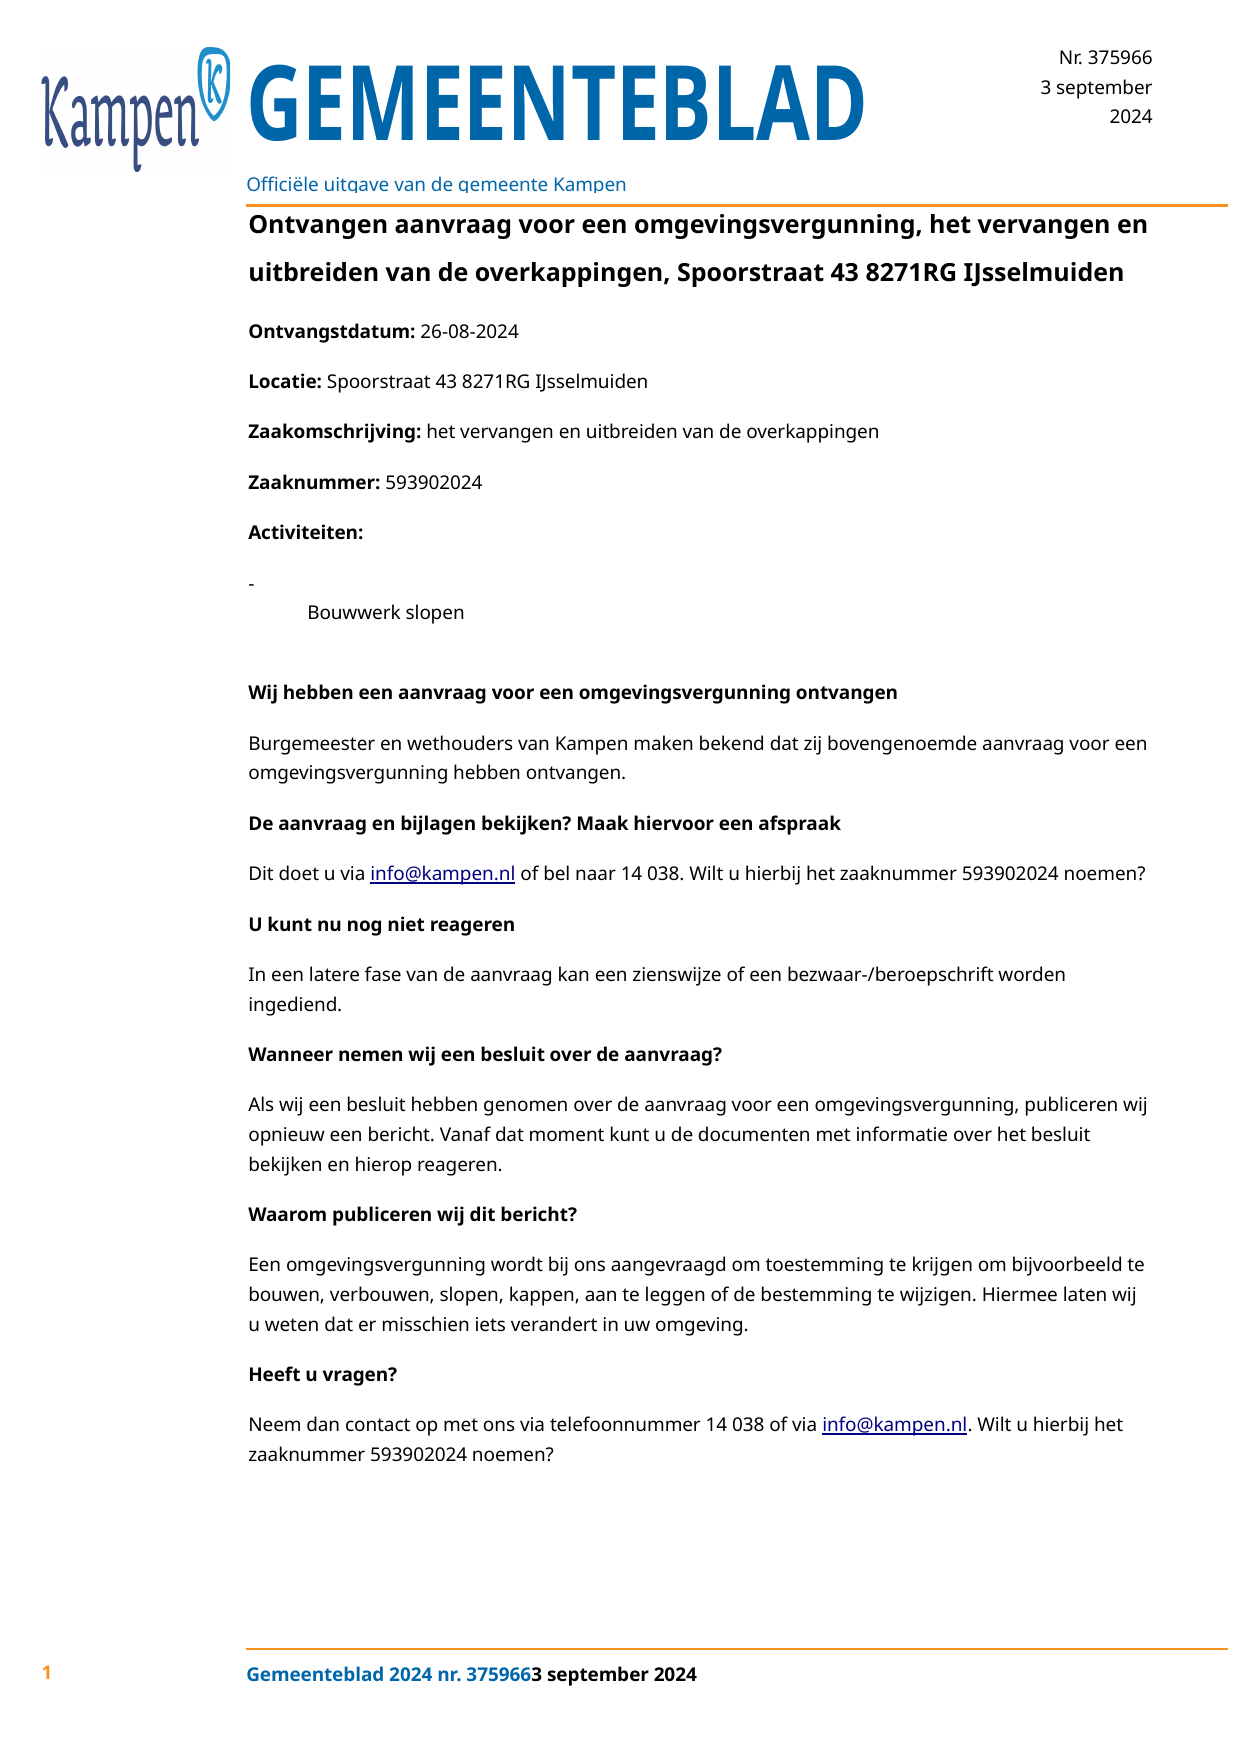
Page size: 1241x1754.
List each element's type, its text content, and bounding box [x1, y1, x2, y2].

text Een omgevingsvergunning wordt bij ons aangevraagd om toestemming te krijgen om bijvoorbeeld te bouwen, verbouwen, slopen, kappen, aan te leggen of de bestemming te wijzigen. Hiermee laten wij u weten dat er misschien iets verandert in uw omgeving. [248, 1252, 1152, 1337]
text Activiteiten: [248, 519, 1152, 545]
text Neem dan contact op met ons via telefoonnummer 14 038 of via info@kampen.nl. Wilt u hierbij het zaaknummer 593902024 noemen? [248, 1412, 1152, 1467]
text Zaaknummer: 593902024 [248, 469, 1152, 495]
text U kunt nu nog niet reageren [248, 911, 1152, 937]
text Wij hebben een aanvraag voor een omgevingsvergunning ontvangen [248, 679, 1152, 705]
text De aanvraag en bijlagen bekijken? Maak hiervoor een afspraak [248, 810, 1152, 836]
text Ontvangstdatum: 26-08-2024 [248, 318, 1152, 344]
text Waarom publiceren wij dit bericht? [248, 1201, 1152, 1227]
text Dit doet u via info@kampen.nl of bel naar 14 038. Wilt u hierbij het zaaknummer 593902024 noemen? [248, 860, 1152, 886]
text Zaakomschrijving: het vervangen en uitbreiden van de overkappingen [248, 419, 1152, 444]
picture [41, 47, 231, 172]
text Ontvangen aanvraag voor een omgevingsvergunning, het vervangen en uitbreiden van de overkappingen, Spoorstraat 43 8271RG IJsselmuiden [248, 207, 1152, 288]
text Heeft u vragen? [248, 1361, 1152, 1387]
text Burgemeester en wethouders van Kampen maken bekend dat zij bovengenoemde aanvraag voor een omgevingsvergunning hebben ontvangen. [248, 730, 1152, 785]
text Locatie: Spoorstraat 43 8271RG IJsselmuiden [248, 368, 1152, 394]
text In een latere fase van de aanvraag kan een zienswijze of een bezwaar-/beroepschrift worden ingediend. [248, 961, 1152, 1017]
text Wanneer nemen wij een besluit over de aanvraag? [248, 1041, 1152, 1067]
text Als wij een besluit hebben genomen over de aanvraag voor een omgevingsvergunning, publiceren wij opnieuw een bericht. Vanaf dat moment kunt u de documenten met informatie over het besluit bekijken en hierop reageren. [248, 1092, 1152, 1177]
list Bouwwerk slopen [248, 599, 1152, 625]
